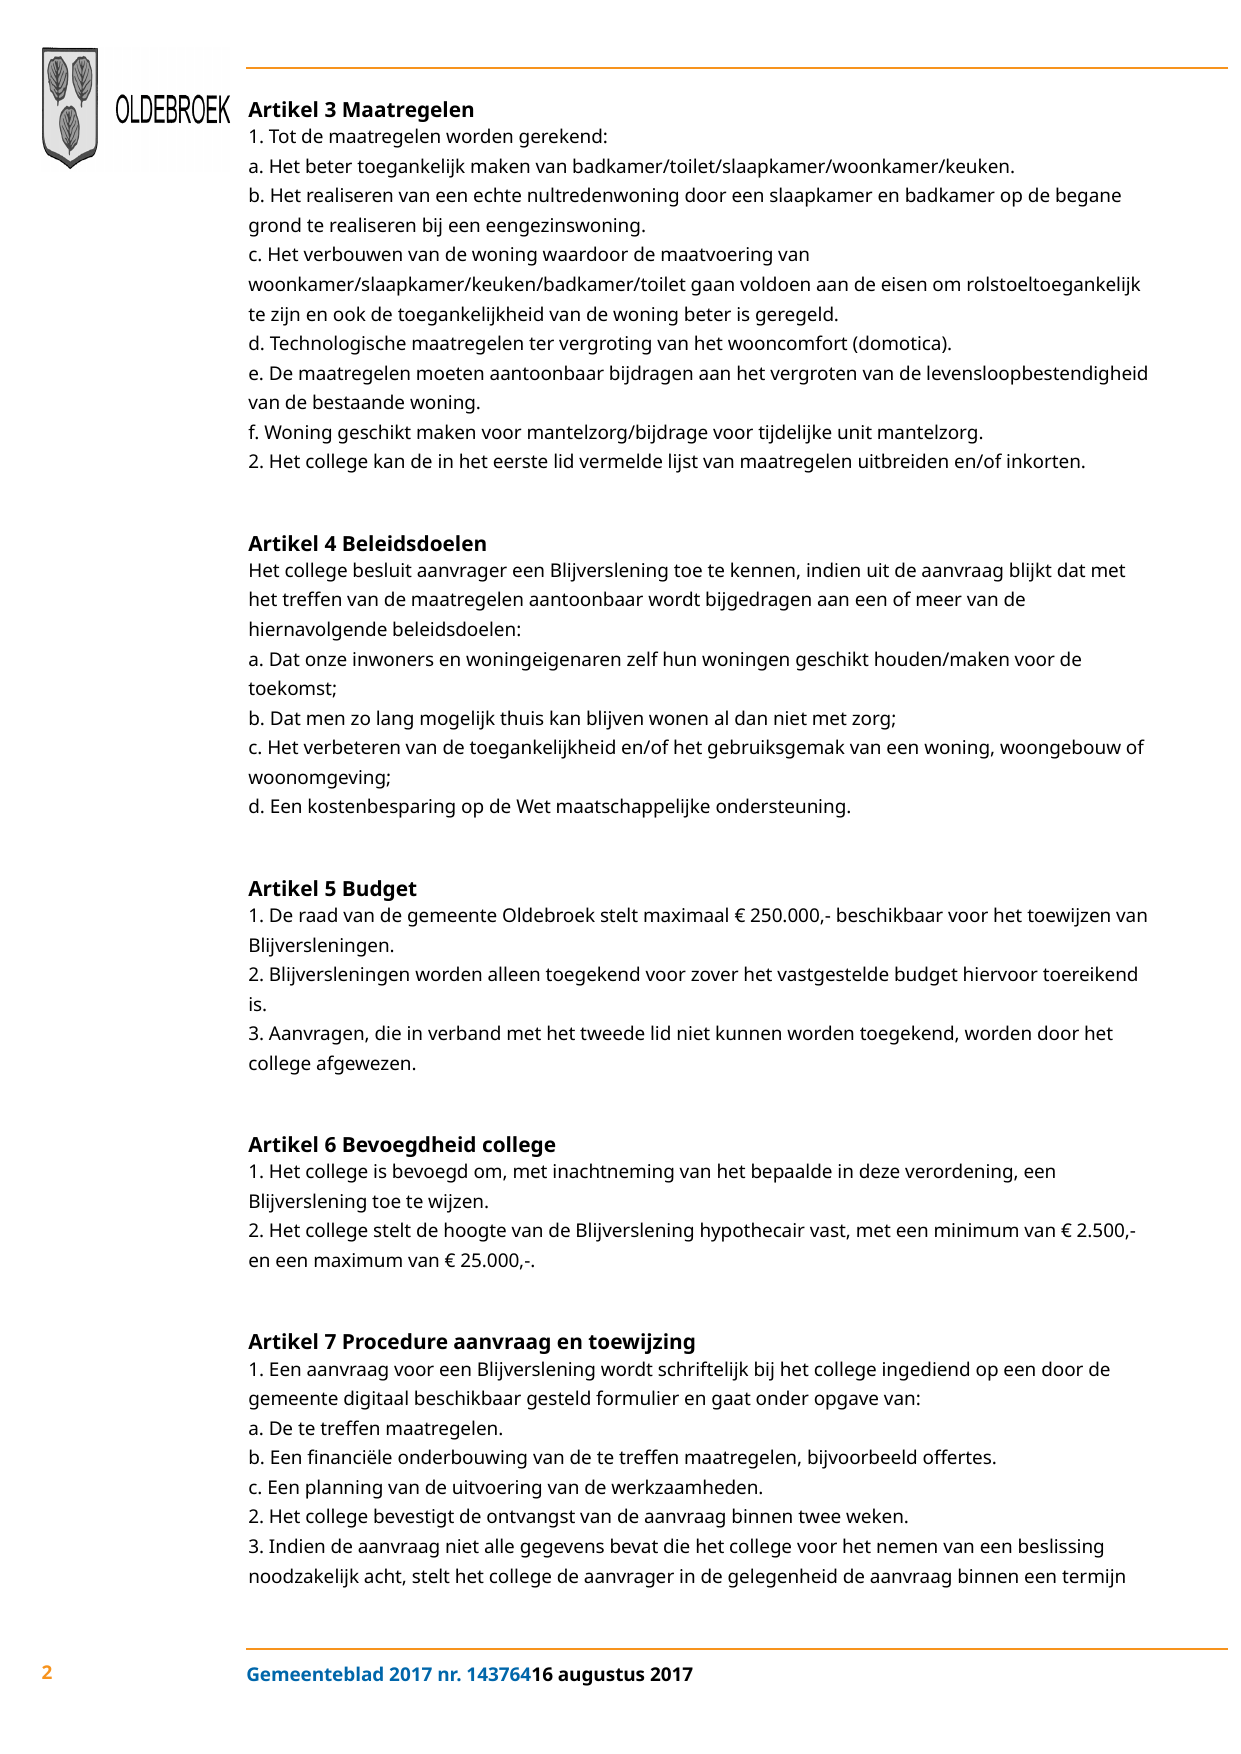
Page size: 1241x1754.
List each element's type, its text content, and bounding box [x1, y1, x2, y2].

text 2. Het college stelt de hoogte van de Blijverslening hypothecair vast, met een minimum van € 2.500,- en een maximum van € 25.000,-. [248, 1218, 1152, 1273]
text 1. Het college is bevoegd om, met inachtneming van het bepaalde in deze verordening, een Blijverslening toe te wijzen. [248, 1158, 1152, 1214]
text Artikel 7 Procedure aanvraag en toewijzing [248, 1327, 1152, 1356]
text Artikel 6 Bevoegdheid college [248, 1130, 1152, 1158]
text b. Dat men zo lang mogelijk thuis kan blijven wonen al dan niet met zorg; [248, 705, 1152, 731]
text a. De te treffen maatregelen. [248, 1415, 1152, 1441]
text c. Het verbouwen van de woning waardoor de maatvoering van woonkamer/slaapkamer/keuken/badkamer/toilet gaan voldoen aan de eisen om rolstoeltoegankelijk te zijn en ook de toegankelijkheid van de woning beter is geregeld. [248, 242, 1152, 326]
text b. Een financiële onderbouwing van de te treffen maatregelen, bijvoorbeeld offertes. [248, 1444, 1152, 1470]
text Artikel 5 Budget [248, 874, 1152, 902]
text 2. Het college bevestigt de ontvangst van de aanvraag binnen twee weken. [248, 1504, 1152, 1529]
text Artikel 4 Beleidsdoelen [248, 529, 1152, 557]
text 3. Indien de aanvraag niet alle gegevens bevat die het college voor het nemen van een beslissing noodzakelijk acht, stelt het college de aanvrager in de gelegenheid de aanvraag binnen een termijn [248, 1533, 1152, 1588]
text 1. Een aanvraag voor een Blijverslening wordt schriftelijk bij het college ingediend op een door de gemeente digitaal beschikbaar gesteld formulier en gaat onder opgave van: [248, 1356, 1152, 1411]
text 3. Aanvragen, die in verband met het tweede lid niet kunnen worden toegekend, worden door het college afgewezen. [248, 1021, 1152, 1076]
text Artikel 3 Maatregelen [248, 95, 1152, 123]
text c. Een planning van de uitvoering van de werkzaamheden. [248, 1474, 1152, 1500]
text 2. Blijversleningen worden alleen toegekend voor zover het vastgestelde budget hiervoor toereikend is. [248, 961, 1152, 1017]
picture [41, 47, 231, 172]
text a. Het beter toegankelijk maken van badkamer/toilet/slaapkamer/woonkamer/keuken. [248, 153, 1152, 178]
text f. Woning geschikt maken voor mantelzorg/bijdrage voor tijdelijke unit mantelzorg. [248, 419, 1152, 445]
text c. Het verbeteren van de toegankelijkheid en/of het gebruiksgemak van een woning, woongebouw of woonomgeving; [248, 734, 1152, 790]
text e. De maatregelen moeten aantoonbaar bijdragen aan het vergroten van de levensloopbestendigheid van de bestaande woning. [248, 360, 1152, 415]
text b. Het realiseren van een echte nultredenwoning door een slaapkamer en badkamer op de begane grond te realiseren bij een eengezinswoning. [248, 182, 1152, 238]
text a. Dat onze inwoners en woningeigenaren zelf hun woningen geschikt houden/maken voor de toekomst; [248, 646, 1152, 701]
text 1. Tot de maatregelen worden gerekend: [248, 123, 1152, 149]
text 1. De raad van de gemeente Oldebroek stelt maximaal € 250.000,- beschikbaar voor het toewijzen van Blijversleningen. [248, 902, 1152, 957]
text d. Een kostenbesparing op de Wet maatschappelijke ondersteuning. [248, 794, 1152, 819]
text d. Technologische maatregelen ter vergroting van het wooncomfort (domotica). [248, 330, 1152, 356]
text 2. Het college kan de in het eerste lid vermelde lijst van maatregelen uitbreiden en/of inkorten. [248, 449, 1152, 474]
text Het college besluit aanvrager een Blijverslening toe te kennen, indien uit de aanvraag blijkt dat met het treffen van de maatregelen aantoonbaar wordt bijgedragen aan een of meer van de hiernavolgende beleidsdoelen: [248, 557, 1152, 642]
